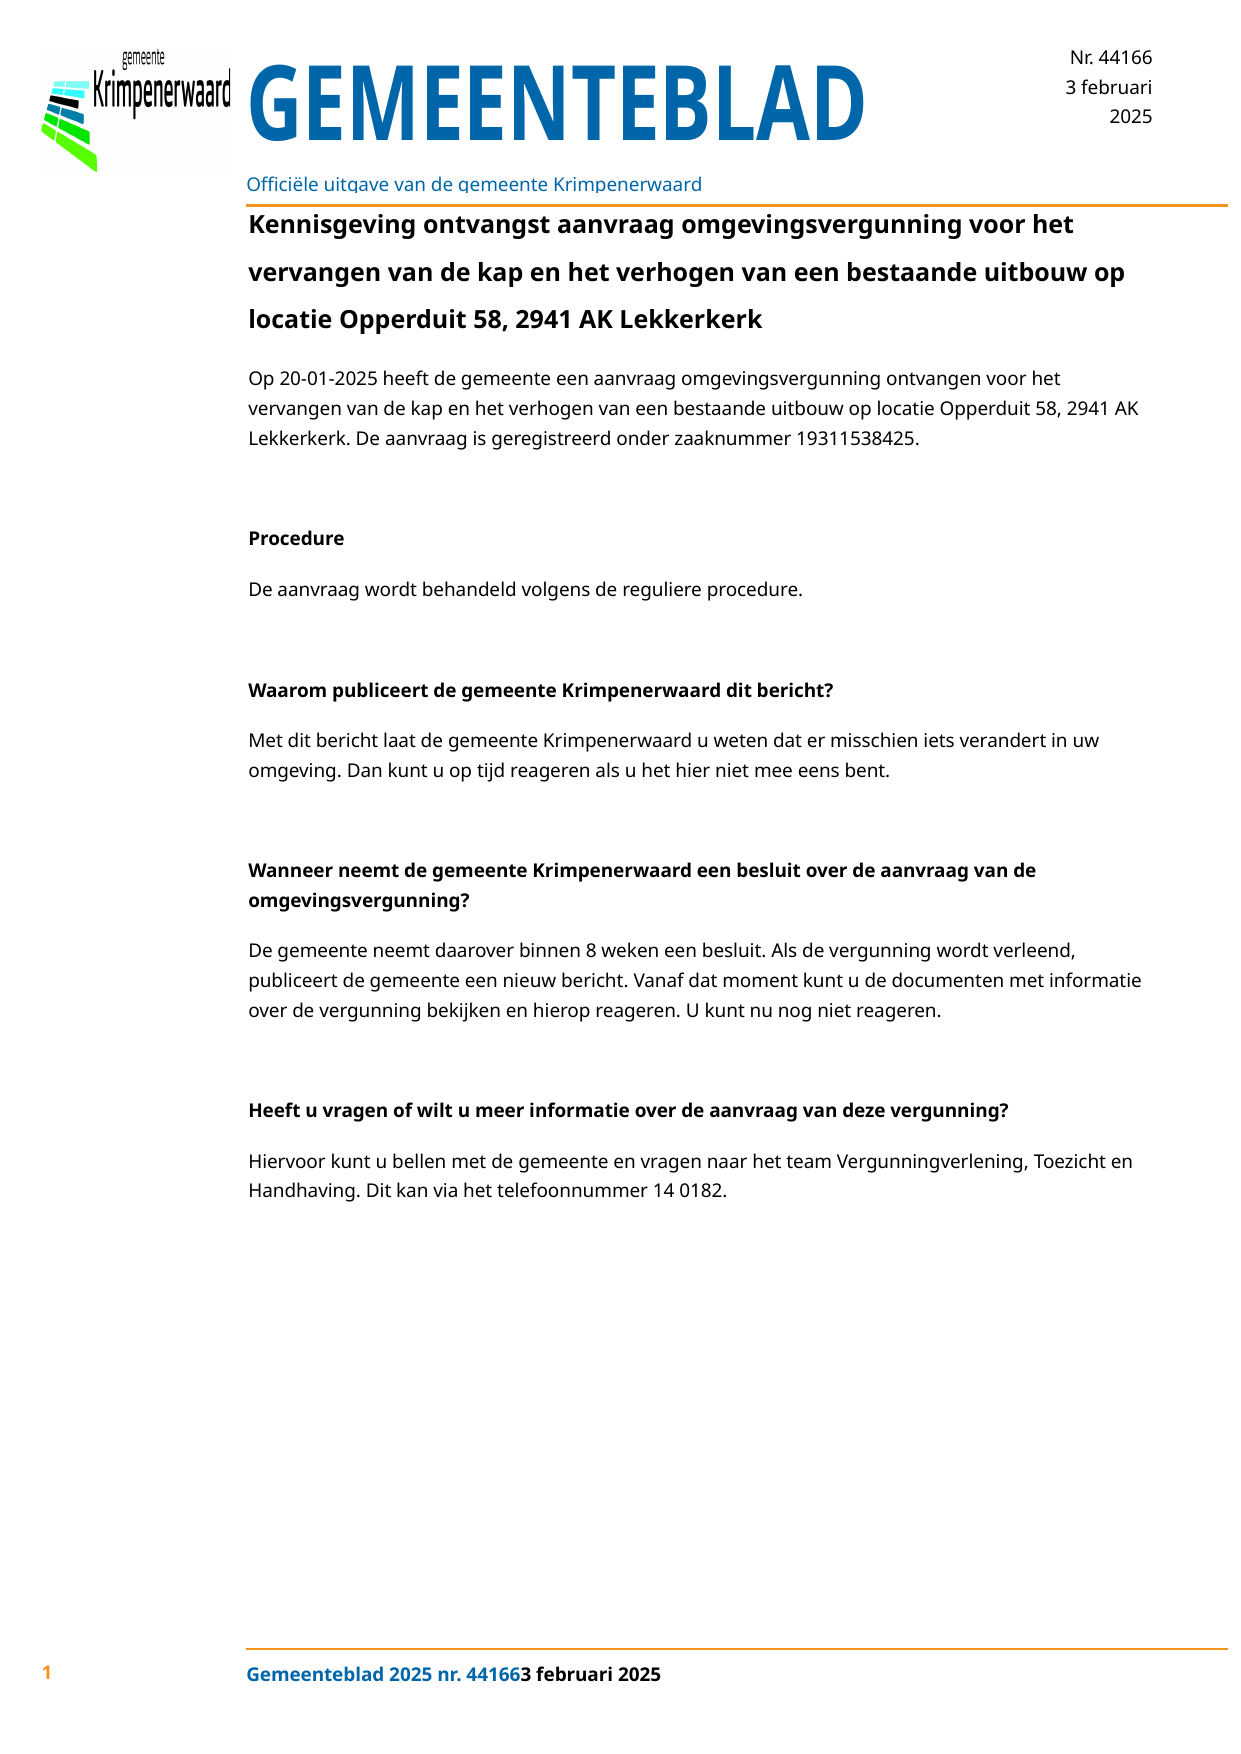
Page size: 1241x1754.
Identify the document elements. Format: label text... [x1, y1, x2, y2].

picture [41, 47, 231, 172]
text Met dit bericht laat de gemeente Krimpenerwaard u weten dat er misschien iets verandert in uw omgeving. Dan kunt u op tijd reageren als u het hier niet mee eens bent. [248, 727, 1152, 782]
text De gemeente neemt daarover binnen 8 weken een besluit. Als de vergunning wordt verleend, publiceert de gemeente een nieuw bericht. Vanaf dat moment kunt u de documenten met informatie over de vergunning bekijken en hierop reageren. U kunt nu nog niet reageren. [248, 938, 1152, 1022]
text Wanneer neemt de gemeente Krimpenerwaard een besluit over de aanvraag van de omgevingsvergunning? [248, 858, 1152, 913]
text Kennisgeving ontvangst aanvraag omgevingsvergunning voor het vervangen van de kap en het verhogen van een bestaande uitbouw op locatie Opperduit 58, 2941 AK Lekkerkerk [248, 207, 1152, 336]
text Procedure [248, 526, 1152, 551]
text Heeft u vragen of wilt u meer informatie over de aanvraag van deze vergunning? [248, 1098, 1152, 1123]
text Hiervoor kunt u bellen met de gemeente en vragen naar het team Vergunningverlening, Toezicht en Handhaving. Dit kan via het telefoonnummer 14 0182. [248, 1148, 1152, 1203]
text Op 20-01-2025 heeft de gemeente een aanvraag omgevingsvergunning ontvangen voor het vervangen van de kap en het verhogen van een bestaande uitbouw op locatie Opperduit 58, 2941 AK Lekkerkerk. De aanvraag is geregistreerd onder zaaknummer 19311538425. [248, 366, 1152, 450]
text De aanvraag wordt behandeld volgens de reguliere procedure. [248, 576, 1152, 602]
text Waarom publiceert de gemeente Krimpenerwaard dit bericht? [248, 677, 1152, 702]
